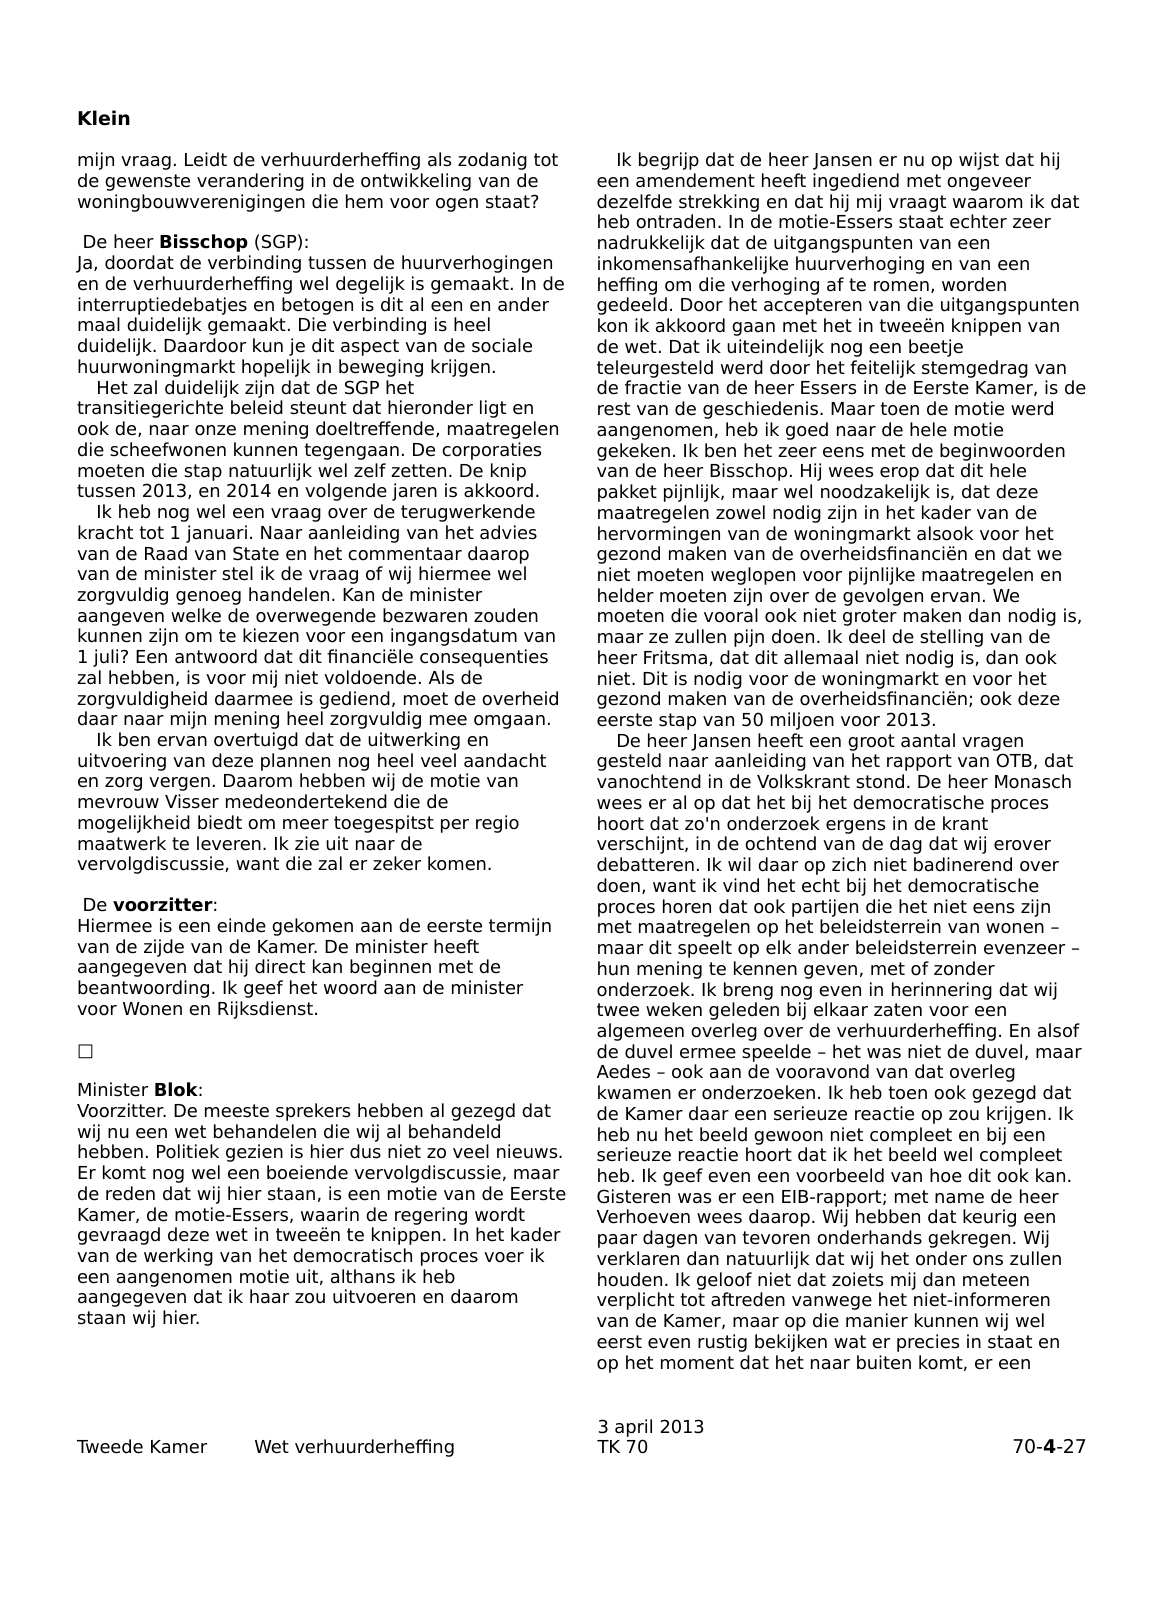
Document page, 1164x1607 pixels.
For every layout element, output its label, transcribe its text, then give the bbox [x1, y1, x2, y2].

text De voorzitter: [77, 895, 567, 916]
text mijn vraag. Leidt de verhuurderheffing als zodanig tot de gewenste verandering in de ontwikkeling van de woningbouwverenigingen die hem voor ogen staat? [77, 150, 567, 212]
text Ik heb nog wel een vraag over de terugwerkende kracht tot 1 januari. Naar aanleiding van het advies van de Raad van State en het commentaar daarop van de minister stel ik de vraag of wij hiermee wel zorgvuldig genoeg handelen. Kan de minister aangeven welke de overwegende bezwaren zouden kunnen zijn om te kiezen voor een ingangsdatum van 1 juli? Een antwoord dat dit financiële consequenties zal hebben, is voor mij niet voldoende. Als de zorgvuldigheid daarmee is gediend, moet de overheid daar naar mijn mening heel zorgvuldig mee omgaan. [77, 502, 567, 730]
text Minister Blok: [77, 1080, 567, 1101]
text De heer Jansen heeft een groot aantal vragen gesteld naar aanleiding van het rapport van OTB, dat vanochtend in de Volkskrant stond. De heer Monasch wees er al op dat het bij het democratische proces hoort dat zo'n onderzoek ergens in de krant verschijnt, in de ochtend van de dag dat wij erover debatteren. Ik wil daar op zich niet badinerend over doen, want ik vind het echt bij het democratische proces horen dat ook partijen die het niet eens zijn met maatregelen op het beleidsterrein van wonen – maar dit speelt op elk ander beleidsterrein evenzeer – hun mening te kennen geven, met of zonder onderzoek. Ik breng nog even in herinnering dat wij twee weken geleden bij elkaar zaten voor een algemeen overleg over de verhuurderheffing. En alsof de duvel ermee speelde – het was niet de duvel, maar Aedes – ook aan de vooravond van dat overleg kwamen er onderzoeken. Ik heb toen ook gezegd dat de Kamer daar een serieuze reactie op zou krijgen. Ik heb nu het beeld gewoon niet compleet en bij een serieuze reactie hoort dat ik het beeld wel compleet heb. Ik geef even een voorbeeld van hoe dit ook kan. Gisteren was er een EIB-rapport; met name de heer Verhoeven wees daarop. Wij hebben dat keurig een paar dagen van tevoren onderhands gekregen. Wij verklaren dan natuurlijk dat wij het onder ons zullen houden. Ik geloof niet dat zoiets mij dan meteen verplicht tot aftreden vanwege het niet-informeren van de Kamer, maar op die manier kunnen wij wel eerst even rustig bekijken wat er precies in staat en op het moment dat het naar buiten komt, er een [596, 731, 1087, 1373]
text Het zal duidelijk zijn dat de SGP het transitiegerichte beleid steunt dat hieronder ligt en ook de, naar onze mening doeltreffende, maatregelen die scheefwonen kunnen tegengaan. De corporaties moeten die stap natuurlijk wel zelf zetten. De knip tussen 2013, en 2014 en volgende jaren is akkoord. [77, 377, 567, 502]
text Ik ben ervan overtuigd dat de uitwerking en uitvoering van deze plannen nog heel veel aandacht en zorg vergen. Daarom hebben wij de motie van mevrouw Visser medeondertekend die de mogelijkheid biedt om meer toegespitst per regio maatwerk te leveren. Ik zie uit naar de vervolgdiscussie, want die zal er zeker komen. [77, 730, 567, 875]
text □ [77, 1039, 567, 1060]
text Hiermee is een einde gekomen aan de eerste termijn van de zijde van de Kamer. De minister heeft aangegeven dat hij direct kan beginnen met de beantwoording. Ik geef het woord aan de minister voor Wonen en Rijksdienst. [77, 916, 567, 1019]
text Voorzitter. De meeste sprekers hebben al gezegd dat wij nu een wet behandelen die wij al behandeld hebben. Politiek gezien is hier dus niet zo veel nieuws. Er komt nog wel een boeiende vervolgdiscussie, maar de reden dat wij hier staan, is een motie van de Eerste Kamer, de motie-Essers, waarin de regering wordt gevraagd deze wet in tweeën te knippen. In het kader van de werking van het democratisch proces voer ik een aangenomen motie uit, althans ik heb aangegeven dat ik haar zou uitvoeren en daarom staan wij hier. [77, 1101, 567, 1329]
text De heer Bisschop (SGP): [77, 232, 567, 253]
text Ja, doordat de verbinding tussen de huurverhogingen en de verhuurderheffing wel degelijk is gemaakt. In de interruptiedebatjes en betogen is dit al een en ander maal duidelijk gemaakt. Die verbinding is heel duidelijk. Daardoor kun je dit aspect van de sociale huurwoningmarkt hopelijk in beweging krijgen. [77, 253, 567, 377]
text Ik begrijp dat de heer Jansen er nu op wijst dat hij een amendement heeft ingediend met ongeveer dezelfde strekking en dat hij mij vraagt waarom ik dat heb ontraden. In de motie-Essers staat echter zeer nadrukkelijk dat de uitgangspunten van een inkomensafhankelijke huurverhoging en van een heffing om die verhoging af te romen, worden gedeeld. Door het accepteren van die uitgangspunten kon ik akkoord gaan met het in tweeën knippen van de wet. Dat ik uiteindelijk nog een beetje teleurgesteld werd door het feitelijk stemgedrag van de fractie van de heer Essers in de Eerste Kamer, is de rest van de geschiedenis. Maar toen de motie werd aangenomen, heb ik goed naar de hele motie gekeken. Ik ben het zeer eens met de beginwoorden van de heer Bisschop. Hij wees erop dat dit hele pakket pijnlijk, maar wel noodzakelijk is, dat deze maatregelen zowel nodig zijn in het kader van de hervormingen van de woningmarkt alsook voor het gezond maken van de overheidsfinanciën en dat we niet moeten weglopen voor pijnlijke maatregelen en helder moeten zijn over de gevolgen ervan. We moeten die vooral ook niet groter maken dan nodig is, maar ze zullen pijn doen. Ik deel de stelling van de heer Fritsma, dat dit allemaal niet nodig is, dan ook niet. Dit is nodig voor de woningmarkt en voor het gezond maken van de overheidsfinanciën; ook deze eerste stap van 50 miljoen voor 2013. [596, 150, 1087, 731]
